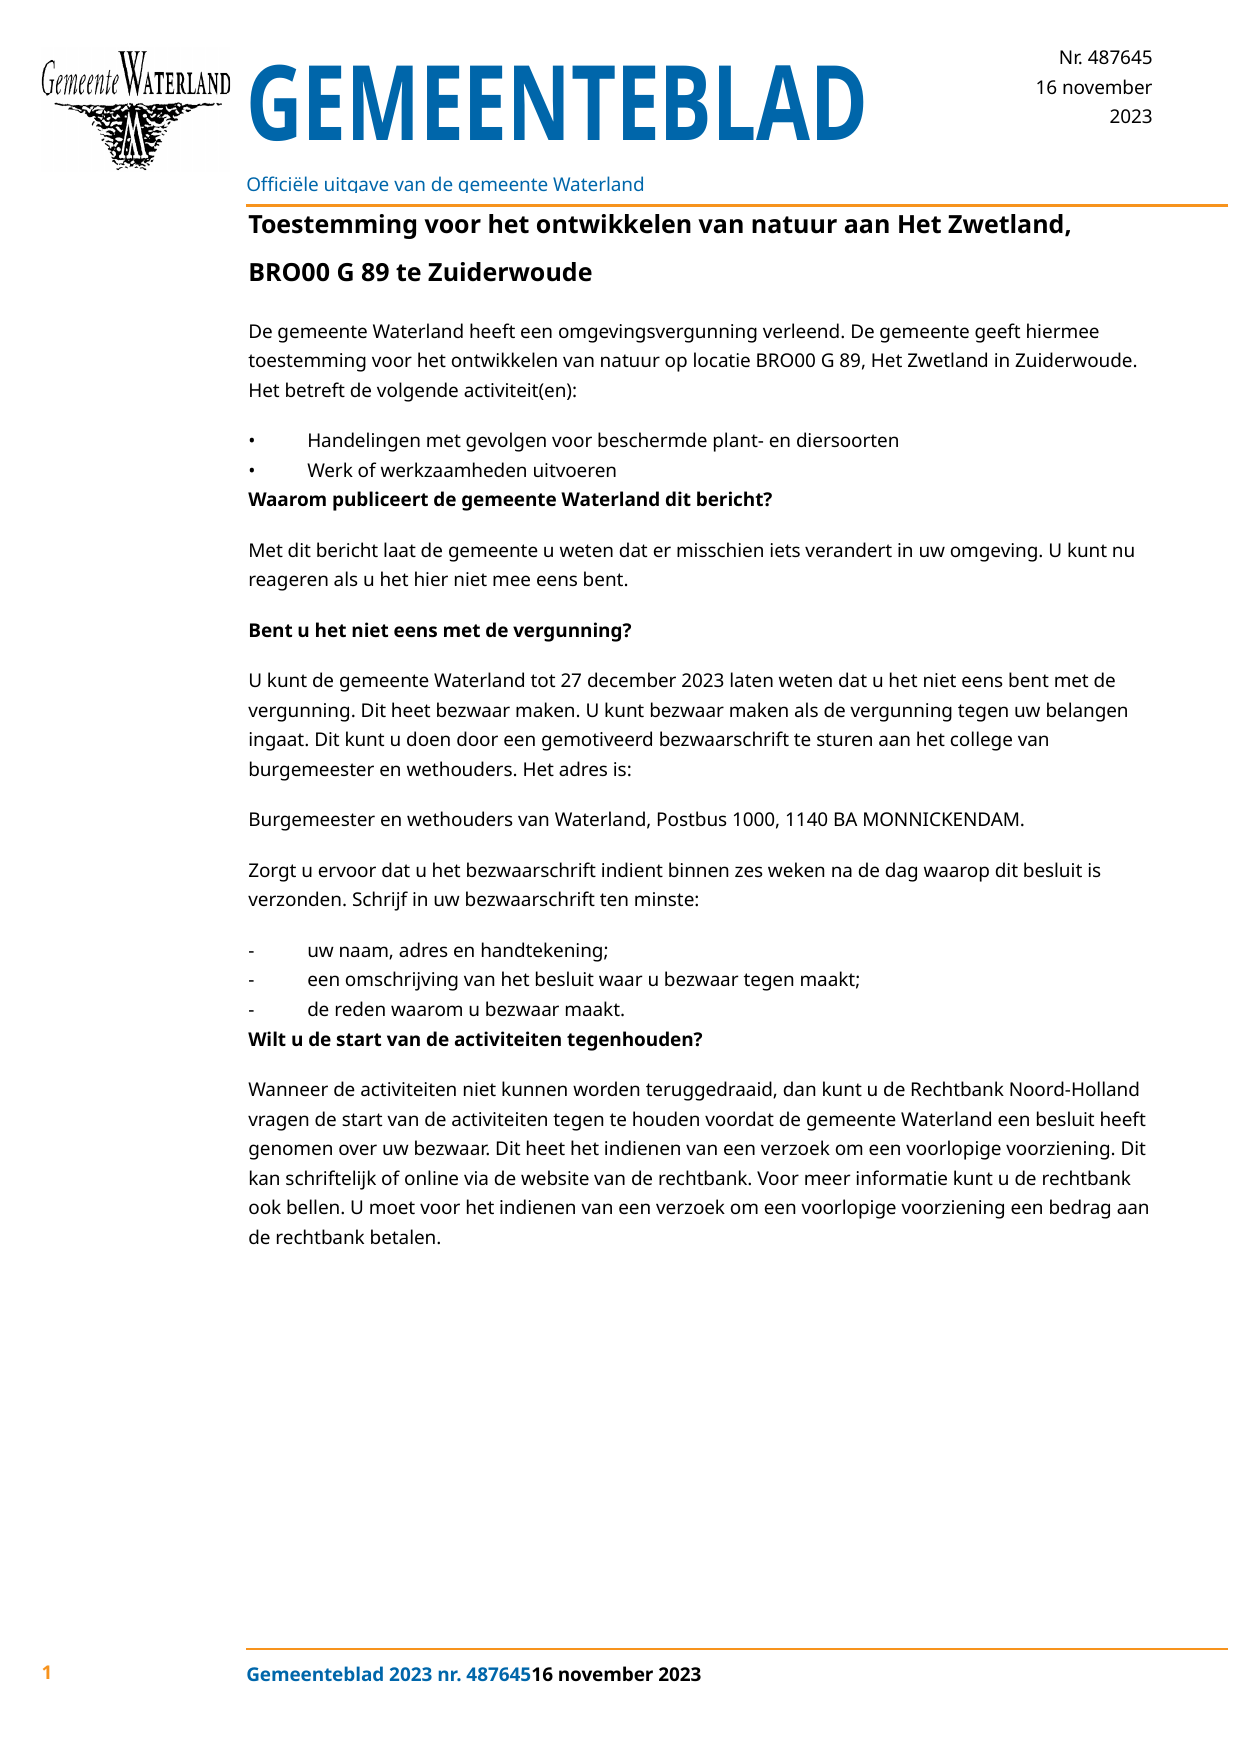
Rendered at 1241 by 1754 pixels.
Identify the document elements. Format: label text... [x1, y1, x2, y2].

text Toestemming voor het ontwikkelen van natuur aan Het Zwetland, BRO00 G 89 te Zuiderwoude [248, 207, 1152, 288]
list de reden waarom u bezwaar maakt. [248, 996, 1152, 1022]
text Wanneer de activiteiten niet kunnen worden teruggedraaid, dan kunt u de Rechtbank Noord-Holland vragen de start van de activiteiten tegen te houden voordat de gemeente Waterland een besluit heeft genomen over uw bezwaar. Dit heet het indienen van een verzoek om een voorlopige voorziening. Dit kan schriftelijk of online via de website van de rechtbank. Voor meer informatie kunt u de rechtbank ook bellen. U moet voor het indienen van een verzoek om een voorlopige voorziening een bedrag aan de rechtbank betalen. [248, 1076, 1152, 1250]
text Zorgt u ervoor dat u het bezwaarschrift indient binnen zes weken na de dag waarop dit besluit is verzonden. Schrijf in uw bezwaarschrift ten minste: [248, 857, 1152, 912]
list Handelingen met gevolgen voor beschermde plant- en diersoorten [248, 427, 1152, 453]
text Bent u het niet eens met de vergunning? [248, 617, 1152, 643]
text Waarom publiceert de gemeente Waterland dit bericht? [248, 487, 1152, 512]
list uw naam, adres en handtekening; [248, 937, 1152, 963]
text Burgemeester en wethouders van Waterland, Postbus 1000, 1140 BA MONNICKENDAM. [248, 807, 1152, 832]
text U kunt de gemeente Waterland tot 27 december 2023 laten weten dat u het niet eens bent met de vergunning. Dit heet bezwaar maken. U kunt bezwaar maken als de vergunning tegen uw belangen ingaat. Dit kunt u doen door een gemotiveerd bezwaarschrift te sturen aan het college van burgemeester en wethouders. Het adres is: [248, 667, 1152, 782]
text Wilt u de start van de activiteiten tegenhouden? [248, 1026, 1152, 1052]
list een omschrijving van het besluit waar u bezwaar tegen maakt; [248, 967, 1152, 992]
text De gemeente Waterland heeft een omgevingsvergunning verleend. De gemeente geeft hiermee toestemming voor het ontwikkelen van natuur op locatie BRO00 G 89, Het Zwetland in Zuiderwoude. Het betreft de volgende activiteit(en): [248, 318, 1152, 403]
picture [41, 47, 231, 172]
text Met dit bericht laat de gemeente u weten dat er misschien iets verandert in uw omgeving. U kunt nu reageren als u het hier niet mee eens bent. [248, 537, 1152, 592]
list Werk of werkzaamheden uitvoeren [248, 457, 1152, 483]
